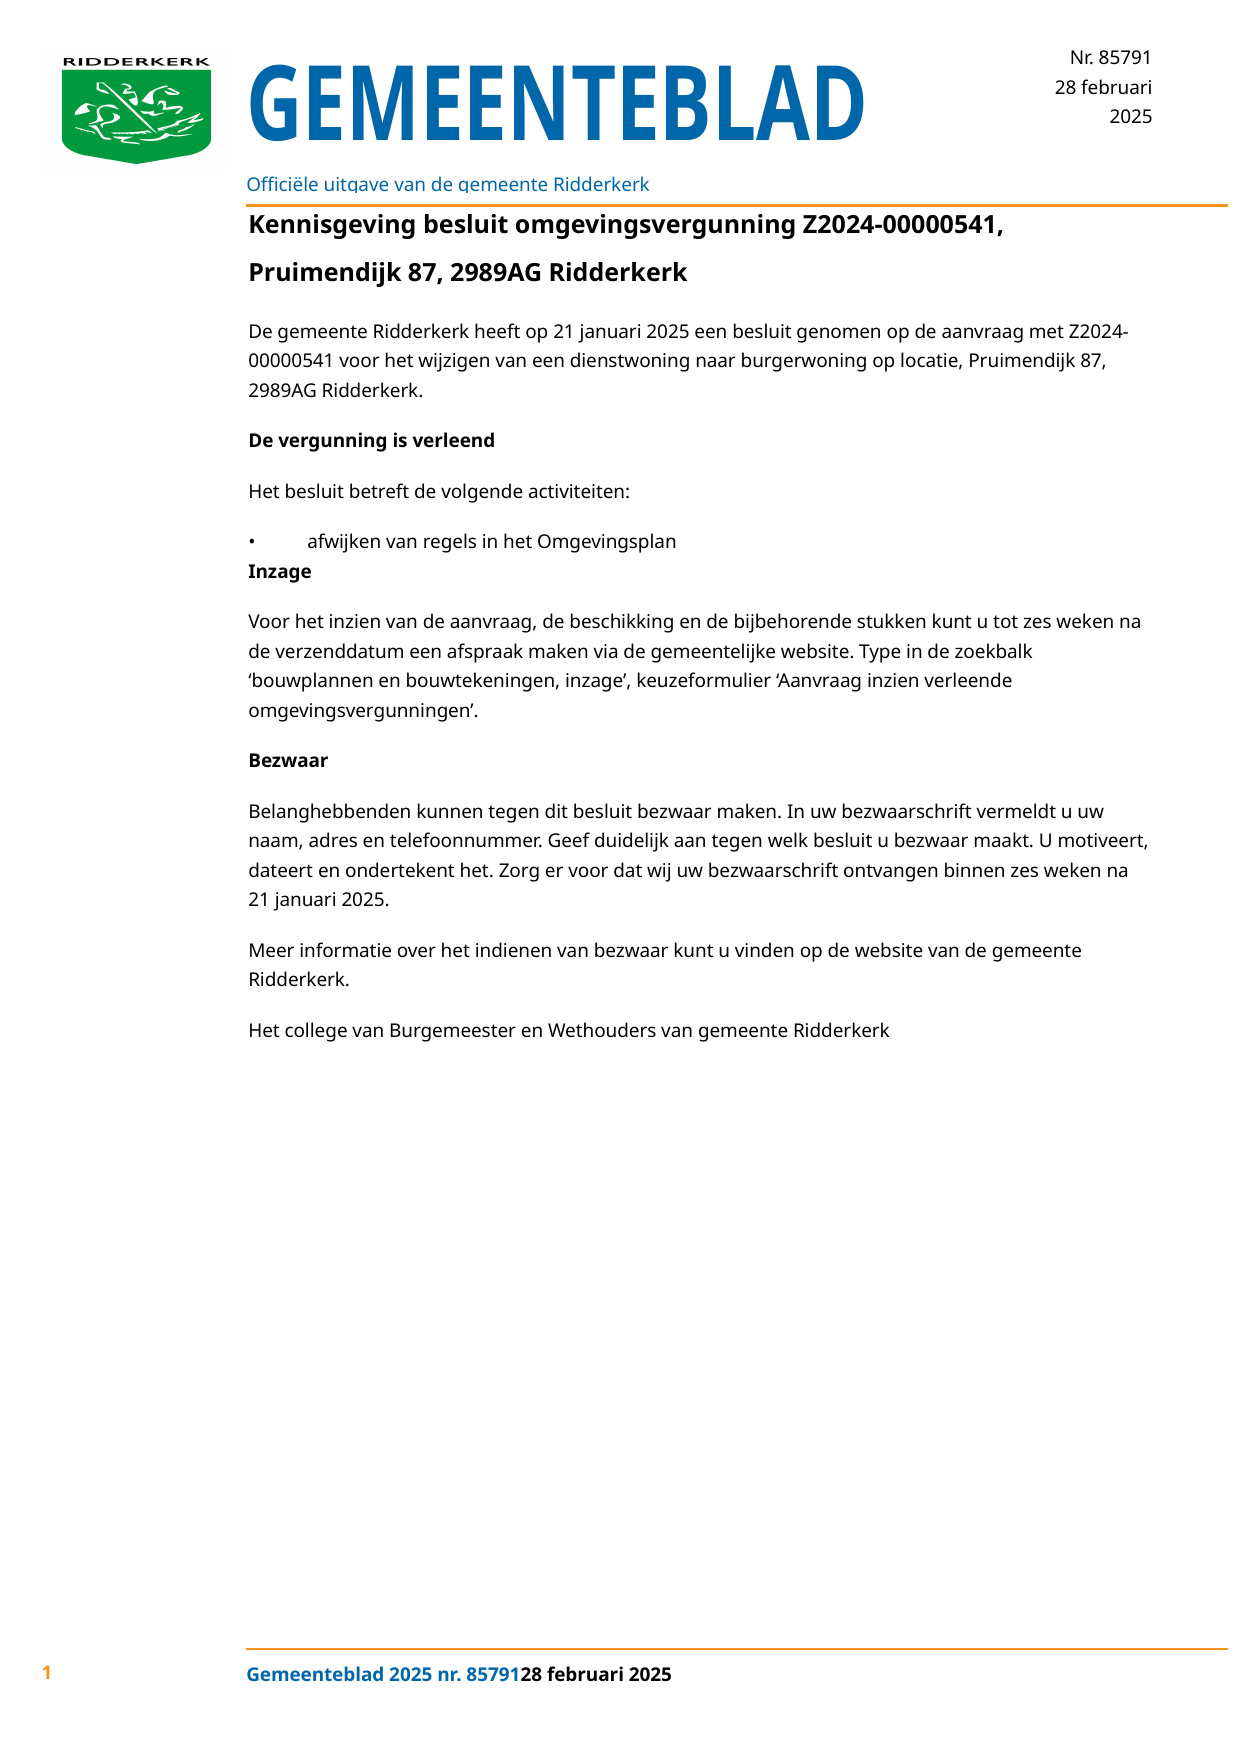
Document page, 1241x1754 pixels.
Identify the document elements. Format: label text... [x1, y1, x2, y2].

text Kennisgeving besluit omgevingsvergunning Z2024-00000541, Pruimendijk 87, 2989AG Ridderkerk [248, 207, 1152, 288]
text De vergunning is verleend [248, 427, 1152, 453]
text Het college van Burgemeester en Wethouders van gemeente Ridderkerk [248, 1017, 1152, 1043]
text Het besluit betreft de volgende activiteiten: [248, 478, 1152, 504]
text Inzage [248, 558, 1152, 584]
list afwijken van regels in het Omgevingsplan [248, 528, 1152, 554]
text Bezwaar [248, 747, 1152, 773]
text Belanghebbenden kunnen tegen dit besluit bezwaar maken. In uw bezwaarschrift vermeldt u uw naam, adres en telefoonnummer. Geef duidelijk aan tegen welk besluit u bezwaar maakt. U motiveert, dateert en ondertekent het. Zorg er voor dat wij uw bezwaarschrift ontvangen binnen zes weken na 21 januari 2025. [248, 798, 1152, 912]
text Meer informatie over het indienen van bezwaar kunt u vinden op de website van de gemeente Ridderkerk. [248, 937, 1152, 992]
picture [41, 47, 231, 172]
text De gemeente Ridderkerk heeft op 21 januari 2025 een besluit genomen op de aanvraag met Z2024-00000541 voor het wijzigen van een dienstwoning naar burgerwoning op locatie, Pruimendijk 87, 2989AG Ridderkerk. [248, 318, 1152, 403]
text Voor het inzien van de aanvraag, de beschikking en de bijbehorende stukken kunt u tot zes weken na de verzenddatum een afspraak maken via de gemeentelijke website. Type in de zoekbalk ‘bouwplannen en bouwtekeningen, inzage’, keuzeformulier ‘Aanvraag inzien verleende omgevingsvergunningen’. [248, 608, 1152, 723]
